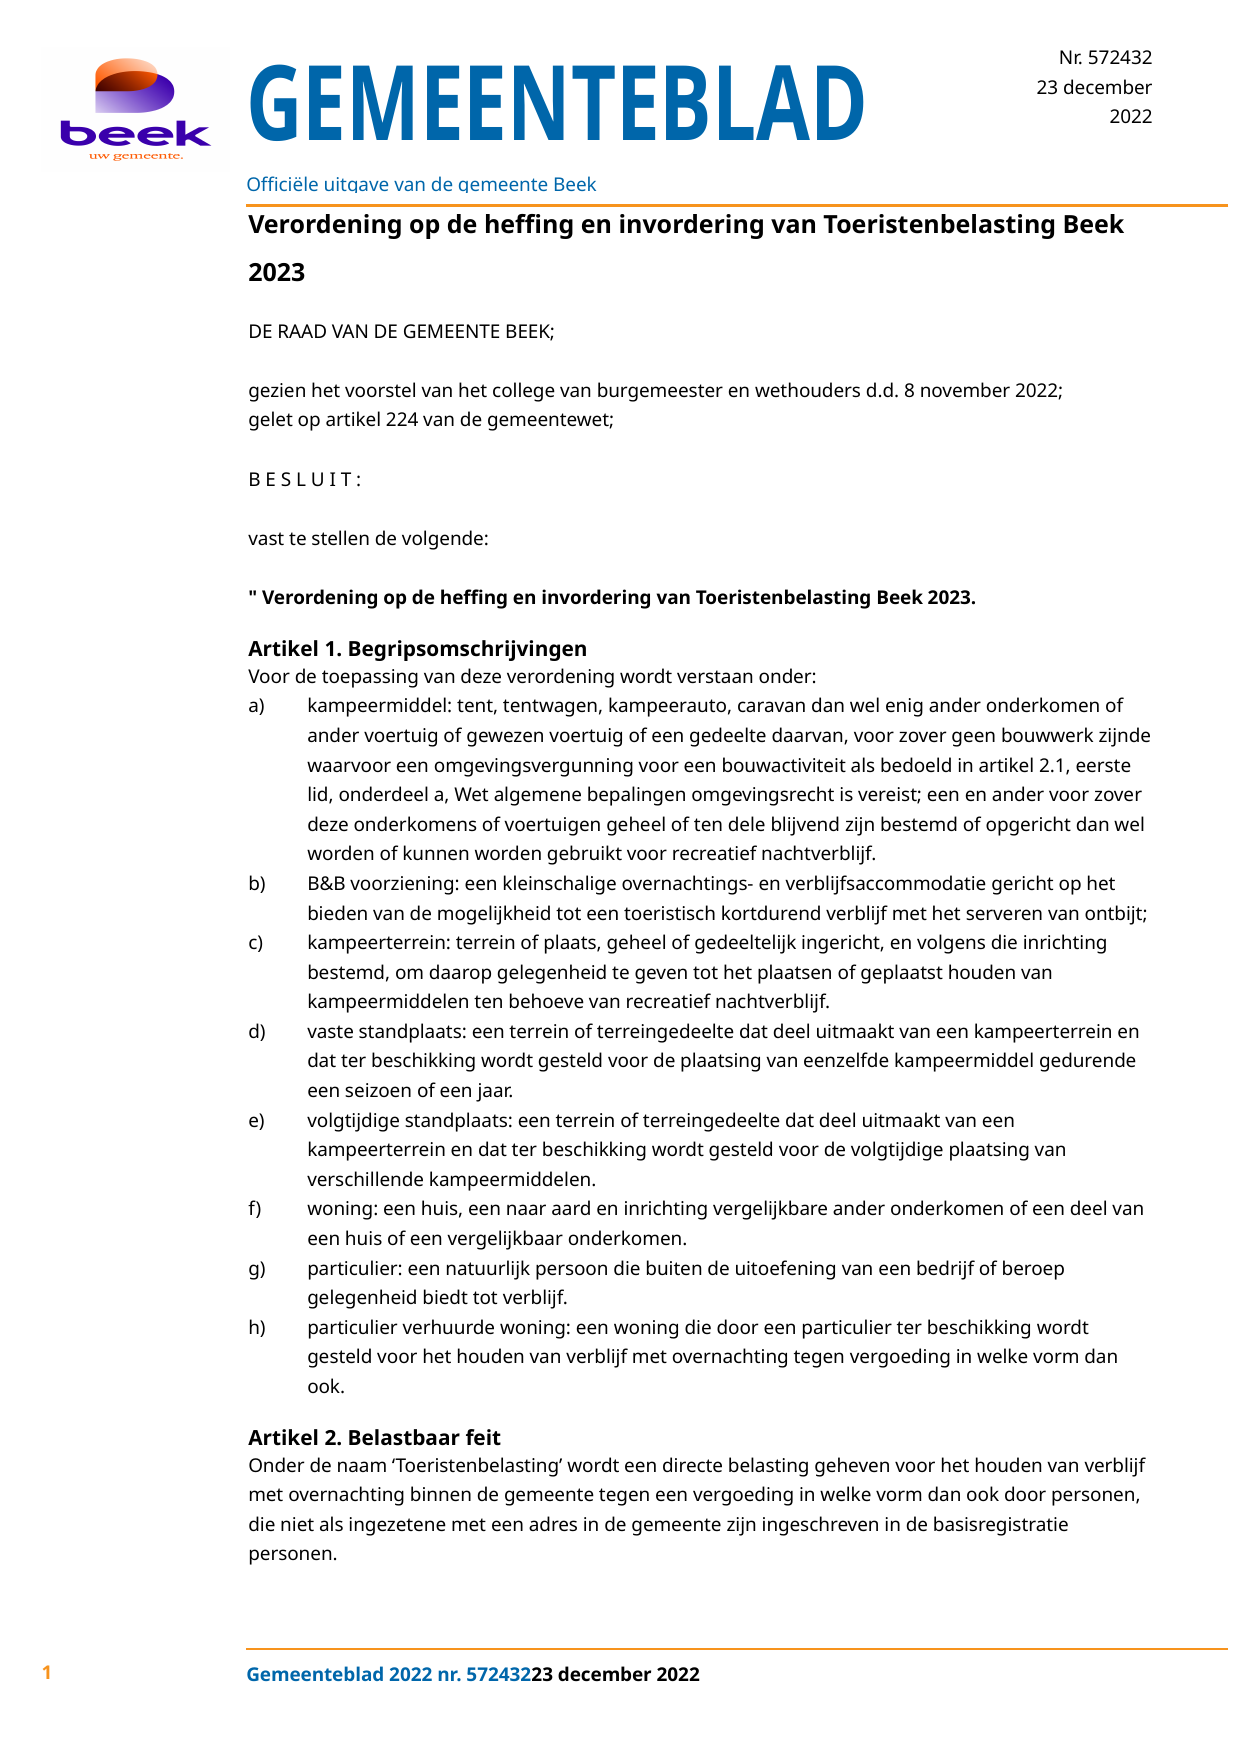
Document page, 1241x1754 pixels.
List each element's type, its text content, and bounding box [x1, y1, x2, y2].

list kampeerterrein: terrein of plaats, geheel of gedeeltelijk ingericht, en volgens die inrichting bestemd, om daarop gelegenheid te geven tot het plaatsen of geplaatst houden van kampeermiddelen ten behoeve van recreatief nachtverblijf. [248, 929, 1152, 1014]
list particulier verhuurde woning: een woning die door een particulier ter beschikking wordt gesteld voor het houden van verblijf met overnachting tegen vergoeding in welke vorm dan ook. [248, 1314, 1152, 1399]
text DE RAAD VAN DE GEMEENTE BEEK; [248, 318, 1152, 344]
text Voor de toepassing van deze verordening wordt verstaan onder: [248, 663, 1152, 689]
list vaste standplaats: een terrein of terreingedeelte dat deel uitmaakt van een kampeerterrein en dat ter beschikking wordt gesteld voor de plaatsing van eenzelfde kampeermiddel gedurende een seizoen of een jaar. [248, 1018, 1152, 1103]
text vast te stellen de volgende: [248, 525, 1152, 551]
text Artikel 2. Belastbaar feit [248, 1423, 1152, 1452]
list kampeermiddel: tent, tentwagen, kampeerauto, caravan dan wel enig ander onderkomen of ander voertuig of gewezen voertuig of een gedeelte daarvan, voor zover geen bouwwerk zijnde waarvoor een omgevingsvergunning voor een bouwactiviteit als bedoeld in artikel 2.1, eerste lid, onderdeel a, Wet algemene bepalingen omgevingsrecht is vereist; een en ander voor zover deze onderkomens of voertuigen geheel of ten dele blijvend zijn bestemd of opgericht dan wel worden of kunnen worden gebruikt voor recreatief nachtverblijf. [248, 693, 1152, 866]
text gezien het voorstel van het college van burgemeester en wethouders d.d. 8 november 2022; [248, 377, 1152, 403]
text Artikel 1. Begripsomschrijvingen [248, 634, 1152, 663]
list B&B voorziening: een kleinschalige overnachtings- en verblijfsaccommodatie gericht op het bieden van de mogelijkheid tot een toeristisch kortdurend verblijf met het serveren van ontbijt; [248, 870, 1152, 925]
list particulier: een natuurlijk persoon die buiten de uitoefening van een bedrijf of beroep gelegenheid biedt tot verblijf. [248, 1255, 1152, 1310]
text Onder de naam ‘Toeristenbelasting’ wordt een directe belasting geheven voor het houden van verblijf met overnachting binnen de gemeente tegen een vergoeding in welke vorm dan ook door personen, die niet als ingezetene met een adres in de gemeente zijn ingeschreven in de basisregistratie personen. [248, 1452, 1152, 1566]
list woning: een huis, een naar aard en inrichting vergelijkbare ander onderkomen of een deel van een huis of een vergelijkbaar onderkomen. [248, 1196, 1152, 1251]
text gelet op artikel 224 van de gemeentewet; [248, 407, 1152, 432]
text B E S L U I T : [248, 466, 1152, 492]
text Verordening op de heffing en invordering van Toeristenbelasting Beek 2023 [248, 207, 1152, 288]
picture [41, 47, 231, 172]
list volgtijdige standplaats: een terrein of terreingedeelte dat deel uitmaakt van een kampeerterrein en dat ter beschikking wordt gesteld voor de volgtijdige plaatsing van verschillende kampeermiddelen. [248, 1107, 1152, 1192]
text " Verordening op de heffing en invordering van Toeristenbelasting Beek 2023. [248, 584, 1152, 610]
